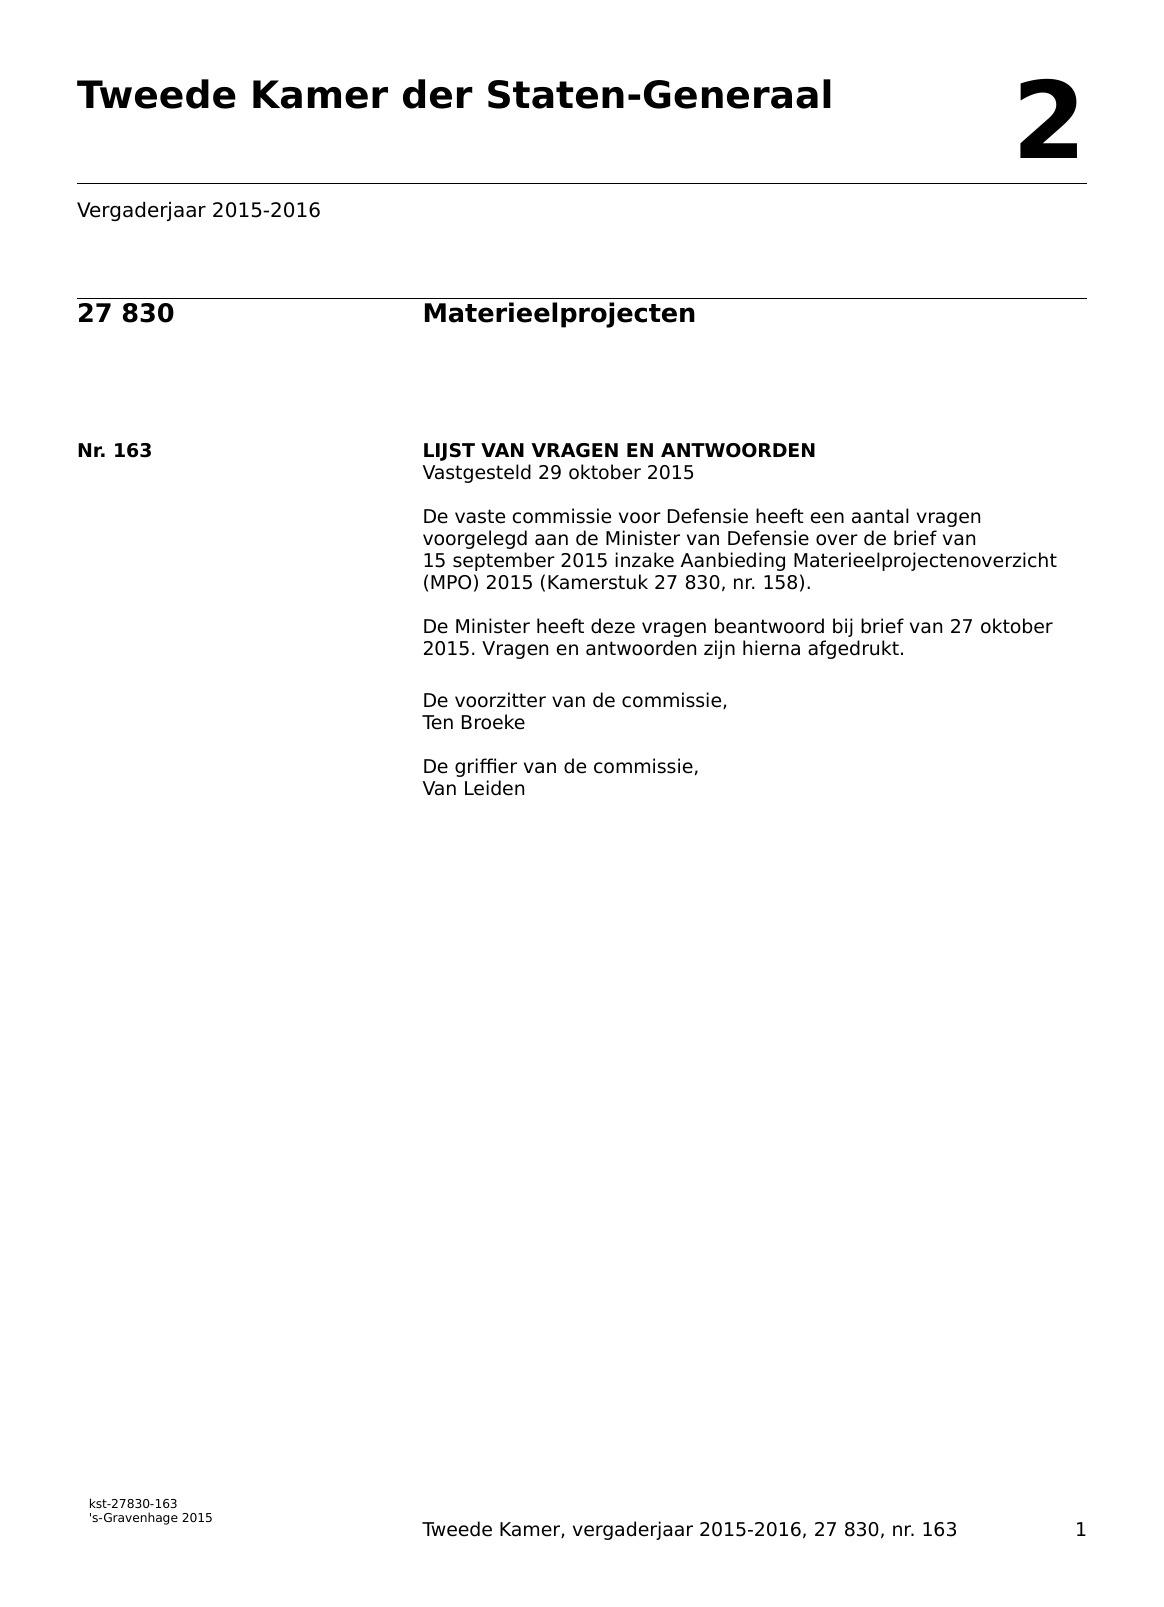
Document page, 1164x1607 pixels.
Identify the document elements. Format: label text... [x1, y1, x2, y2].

text De voorzitter van de commissie, Ten Broeke [422, 690, 1087, 734]
table_header Tweede Kamer der Staten-Generaal [77, 59, 886, 183]
text De griffier van de commissie, Van Leiden [422, 756, 1087, 800]
text De vaste commissie voor Defensie heeft een aantal vragen voorgelegd aan de Minister van Defensie over de brief van 15 september 2015 inzake Aanbieding Materieelprojectenoverzicht (MPO) 2015 (Kamerstuk 27 830, nr. 158). [422, 506, 1087, 594]
table_header 2 [886, 59, 1087, 183]
subtitle 27 830 Materieelprojecten [77, 299, 1087, 329]
subtitle Nr. 163 LIJST VAN VRAGEN EN ANTWOORDEN [77, 440, 1087, 462]
text De Minister heeft deze vragen beantwoord bij brief van 27 oktober 2015. Vragen en antwoorden zijn hierna afgedrukt. [422, 616, 1087, 660]
text kst-27830-163 [88, 1497, 323, 1511]
table_cell Vergaderjaar 2015-2016 [77, 184, 1087, 298]
text Vastgesteld 29 oktober 2015 [422, 462, 1087, 484]
text 's-Gravenhage 2015 [88, 1511, 323, 1525]
